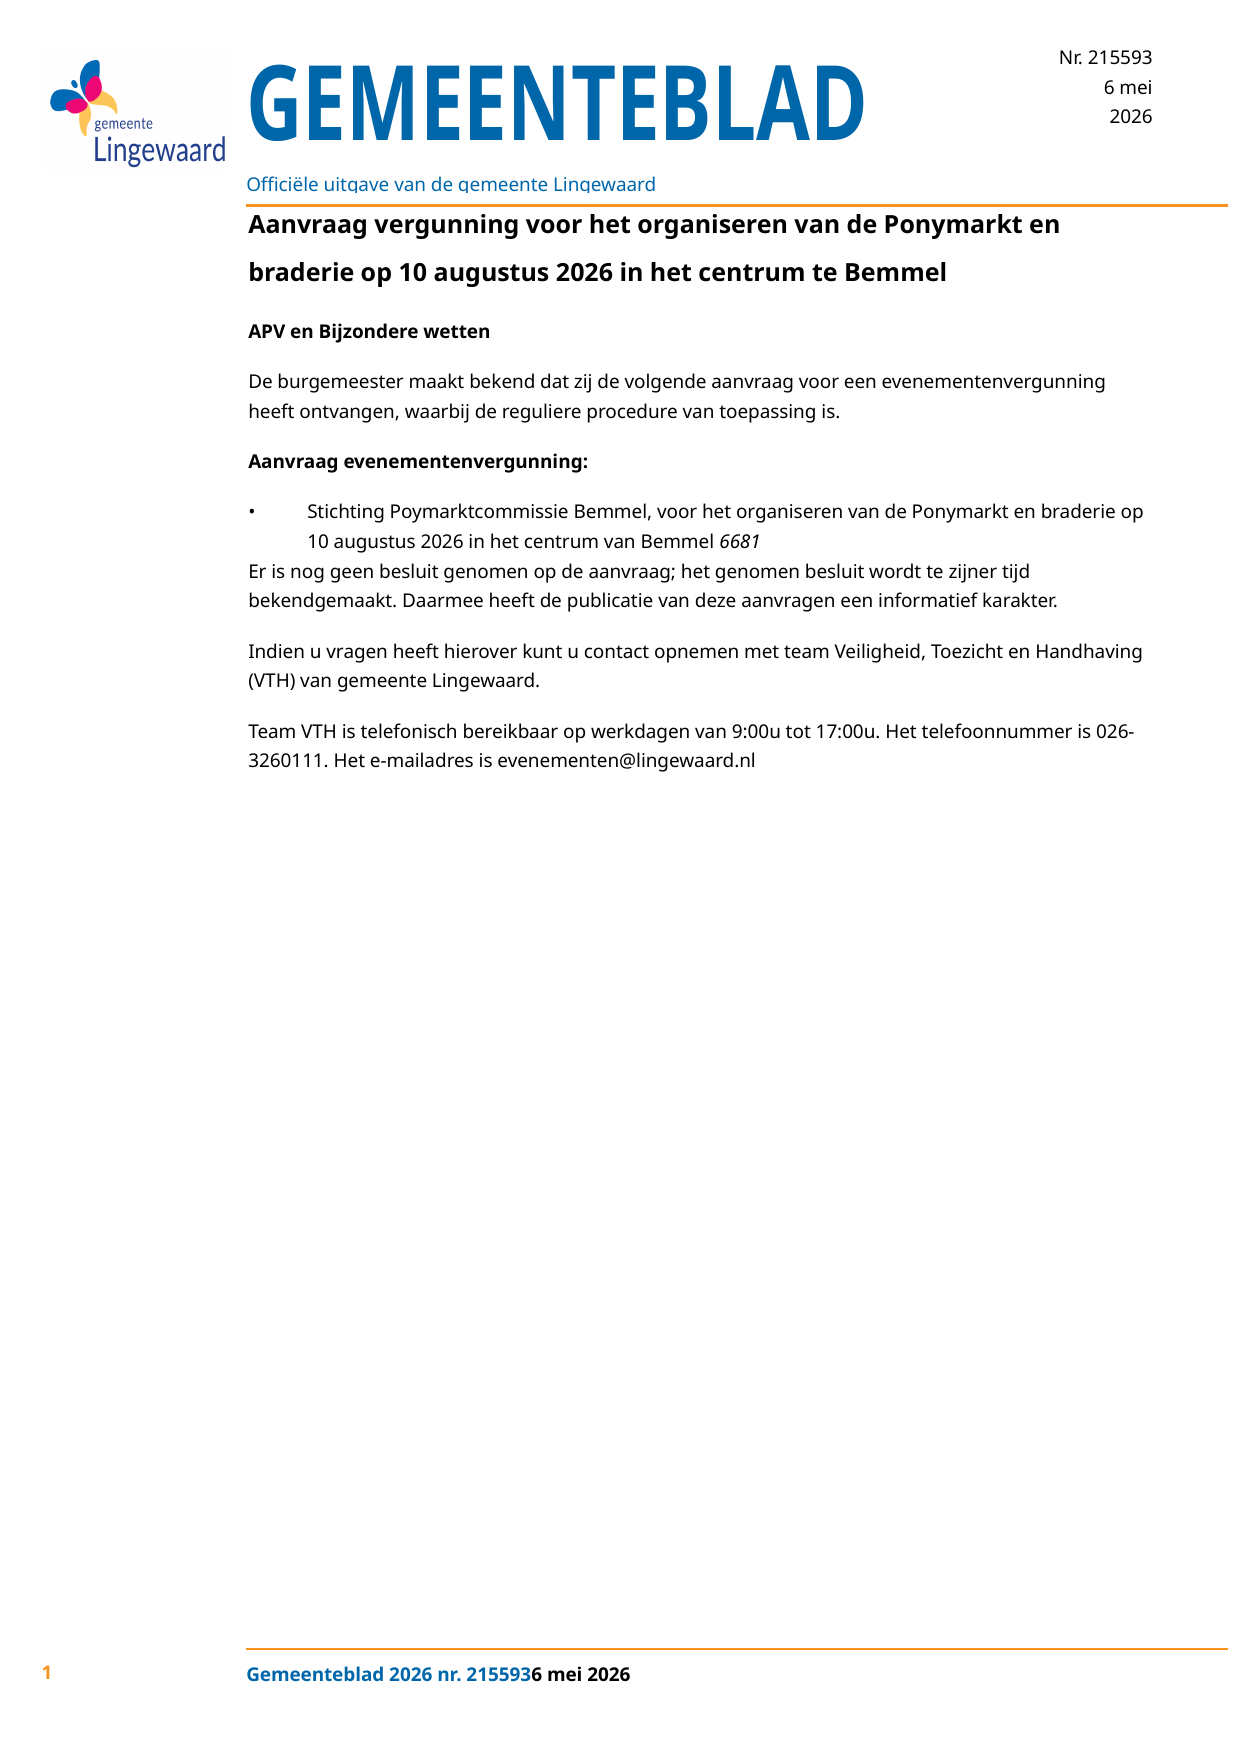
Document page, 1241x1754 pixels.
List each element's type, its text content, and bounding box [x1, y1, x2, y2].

picture [41, 47, 231, 172]
text De burgemeester maakt bekend dat zij de volgende aanvraag voor een evenementenvergunning heeft ontvangen, waarbij de reguliere procedure van toepassing is. [248, 368, 1152, 424]
text APV en Bijzondere wetten [248, 318, 1152, 344]
text Aanvraag evenementenvergunning: [248, 448, 1152, 474]
text Aanvraag vergunning voor het organiseren van de Ponymarkt en braderie op 10 augustus 2026 in het centrum te Bemmel [248, 207, 1152, 288]
text Er is nog geen besluit genomen op de aanvraag; het genomen besluit wordt te zijner tijd bekendgemaakt. Daarmee heeft de publicatie van deze aanvragen een informatief karakter. [248, 558, 1152, 613]
text Indien u vragen heeft hierover kunt u contact opnemen met team Veiligheid, Toezicht en Handhaving (VTH) van gemeente Lingewaard. [248, 638, 1152, 693]
list Stichting Poymarktcommissie Bemmel, voor het organiseren van de Ponymarkt en braderie op 10 augustus 2026 in het centrum van Bemmel 6681 [248, 499, 1152, 554]
text Team VTH is telefonisch bereikbaar op werkdagen van 9:00u tot 17:00u. Het telefoonnummer is 026-3260111. Het e-mailadres is evenementen@lingewaard.nl [248, 718, 1152, 773]
